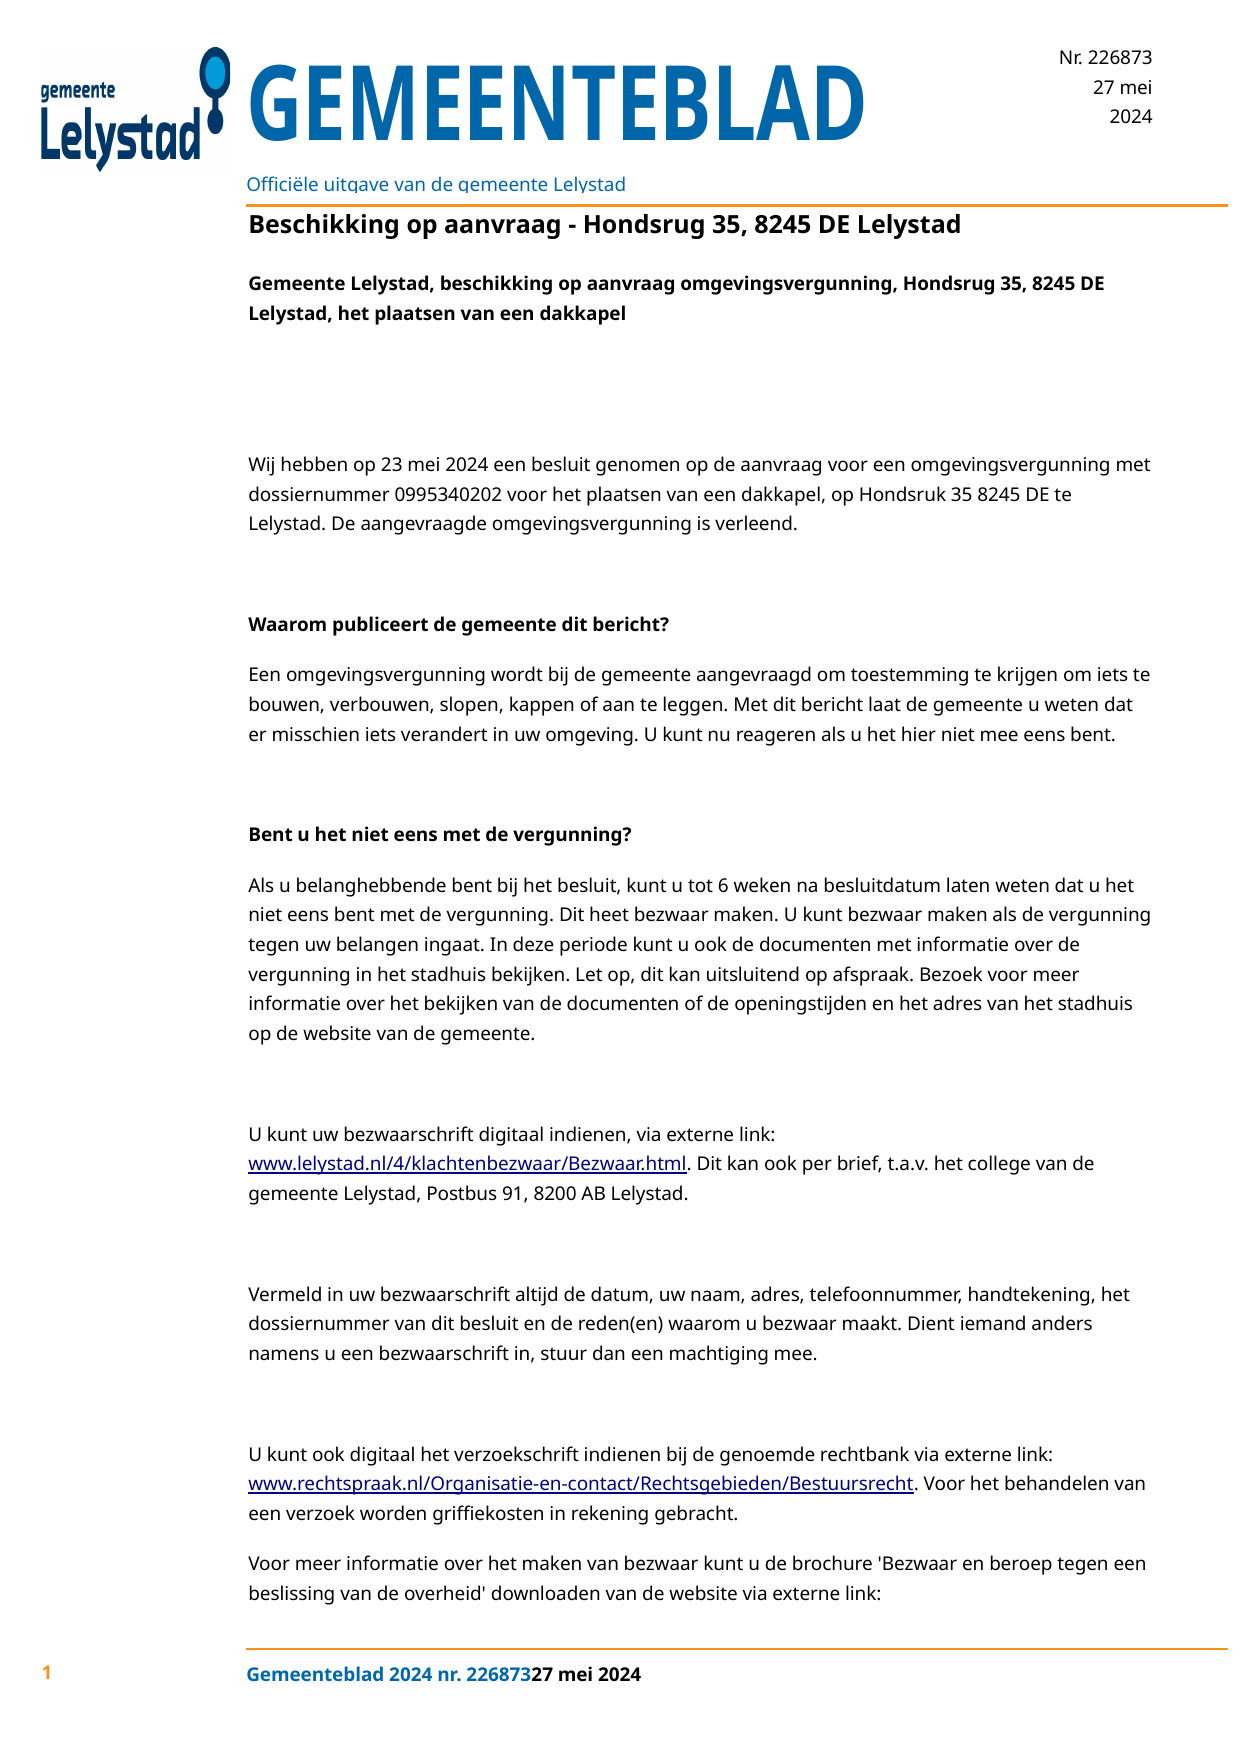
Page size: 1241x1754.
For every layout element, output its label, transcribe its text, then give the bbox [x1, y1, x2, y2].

picture [41, 47, 231, 172]
text Wij hebben op 23 mei 2024 een besluit genomen op de aanvraag voor een omgevingsvergunning met dossiernummer 0995340202 voor het plaatsen van een dakkapel, op Hondsruk 35 8245 DE te Lelystad. De aangevraagde omgevingsvergunning is verleend. [248, 451, 1152, 536]
text Gemeente Lelystad, beschikking op aanvraag omgevingsvergunning, Hondsrug 35, 8245 DE Lelystad, het plaatsen van een dakkapel [248, 270, 1152, 326]
text U kunt uw bezwaarschrift digitaal indienen, via externe link: www.lelystad.nl/4/klachtenbezwaar/Bezwaar.html. Dit kan ook per brief, t.a.v. het college van de gemeente Lelystad, Postbus 91, 8200 AB Lelystad. [248, 1121, 1152, 1206]
text Waarom publiceert de gemeente dit bericht? [248, 611, 1152, 637]
text U kunt ook digitaal het verzoekschrift indienen bij de genoemde rechtbank via externe link: www.rechtspraak.nl/Organisatie-en-contact/Rechtsgebieden/Bestuursrecht. Voor het behandelen van een verzoek worden griffiekosten in rekening gebracht. [248, 1441, 1152, 1526]
text Als u belanghebbende bent bij het besluit, kunt u tot 6 weken na besluitdatum laten weten dat u het niet eens bent met de vergunning. Dit heet bezwaar maken. U kunt bezwaar maken als de vergunning tegen uw belangen ingaat. In deze periode kunt u ook de documenten met informatie over de vergunning in het stadhuis bekijken. Let op, dit kan uitsluitend op afspraak. Bezoek voor meer informatie over het bekijken van de documenten of de openingstijden en het adres van het stadhuis op de website van de gemeente. [248, 872, 1152, 1046]
text Voor meer informatie over het maken van bezwaar kunt u de brochure 'Bezwaar en beroep tegen een beslissing van de overheid' downloaden van de website via externe link: [248, 1550, 1152, 1606]
text Vermeld in uw bezwaarschrift altijd de datum, uw naam, adres, telefoonnummer, handtekening, het dossiernummer van dit besluit en de reden(en) waarom u bezwaar maakt. Dient iemand anders namens u een bezwaarschrift in, stuur dan een machtiging mee. [248, 1281, 1152, 1366]
text Bent u het niet eens met de vergunning? [248, 822, 1152, 847]
text Beschikking op aanvraag - Hondsrug 35, 8245 DE Lelystad [248, 207, 1152, 241]
text Een omgevingsvergunning wordt bij de gemeente aangevraagd om toestemming te krijgen om iets te bouwen, verbouwen, slopen, kappen of aan te leggen. Met dit bericht laat de gemeente u weten dat er misschien iets verandert in uw omgeving. U kunt nu reageren als u het hier niet mee eens bent. [248, 662, 1152, 746]
